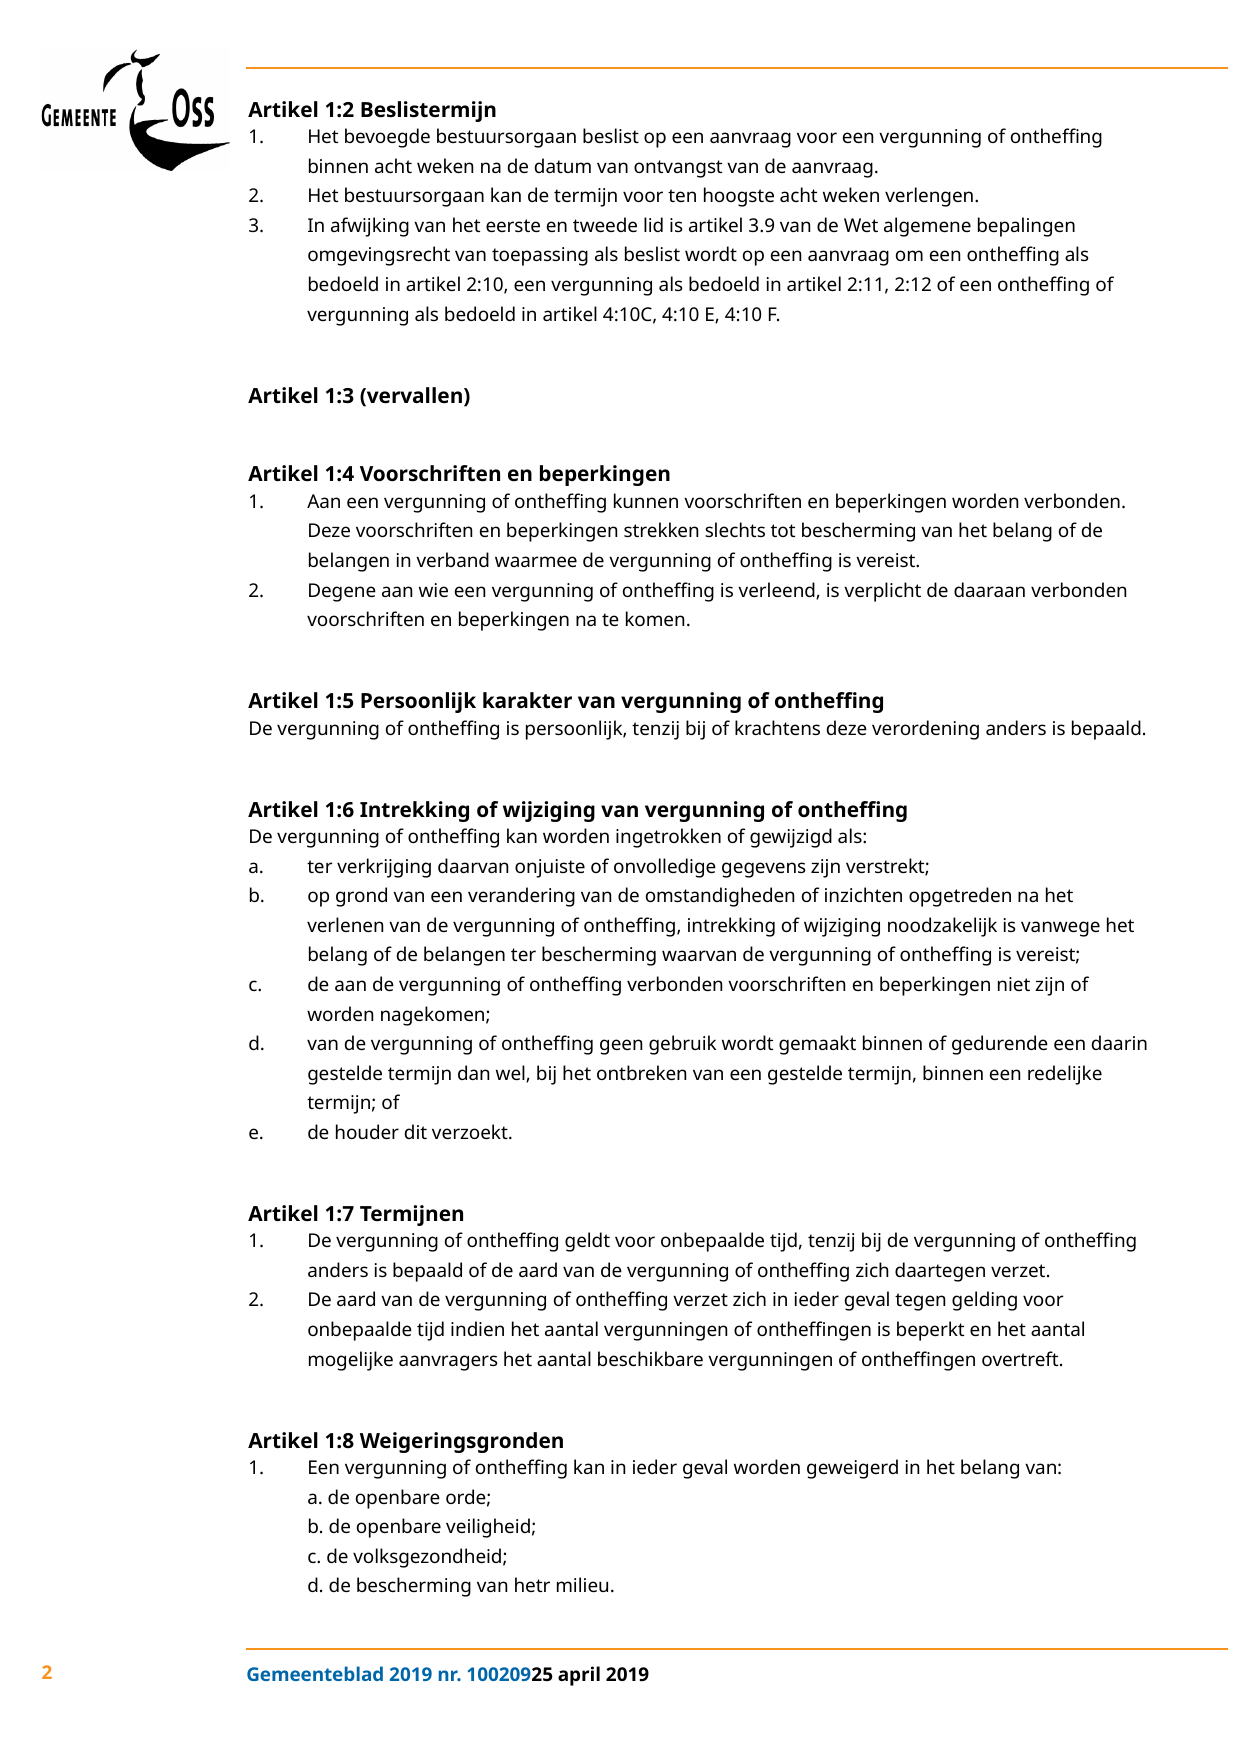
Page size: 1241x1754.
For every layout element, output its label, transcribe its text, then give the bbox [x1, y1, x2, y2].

text Artikel 1:8 Weigeringsgronden [248, 1426, 1152, 1454]
text Artikel 1:4 Voorschriften en beperkingen [248, 459, 1152, 488]
list van de vergunning of ontheffing geen gebruik wordt gemaakt binnen of gedurende een daarin gestelde termijn dan wel, bij het ontbreken van een gestelde termijn, binnen een redelijke termijn; of [248, 1030, 1152, 1115]
picture [41, 47, 231, 172]
text De vergunning of ontheffing is persoonlijk, tenzij bij of krachtens deze verordening anders is bepaald. [248, 715, 1152, 741]
list de houder dit verzoekt. [248, 1119, 1152, 1145]
list De aard van de vergunning of ontheffing verzet zich in ieder geval tegen gelding voor onbepaalde tijd indien het aantal vergunningen of ontheffingen is beperkt en het aantal mogelijke aanvragers het aantal beschikbare vergunningen of ontheffingen overtreft. [248, 1287, 1152, 1372]
list Het bevoegde bestuursorgaan beslist op een aanvraag voor een vergunning of ontheffing binnen acht weken na de datum van ontvangst van de aanvraag. [248, 123, 1152, 178]
list Het bestuursorgaan kan de termijn voor ten hoogste acht weken verlengen. [248, 182, 1152, 208]
list De vergunning of ontheffing geldt voor onbepaalde tijd, tenzij bij de vergunning of ontheffing anders is bepaald of de aard van de vergunning of ontheffing zich daartegen verzet. [248, 1227, 1152, 1283]
text Artikel 1:6 Intrekking of wijziging van vergunning of ontheffing [248, 795, 1152, 823]
text Artikel 1:3 (vervallen) [248, 381, 1152, 409]
list op grond van een verandering van de omstandigheden of inzichten opgetreden na het verlenen van de vergunning of ontheffing, intrekking of wijziging noodzakelijk is vanwege het belang of de belangen ter bescherming waarvan de vergunning of ontheffing is vereist; [248, 882, 1152, 967]
text De vergunning of ontheffing kan worden ingetrokken of gewijzigd als: [248, 823, 1152, 849]
text Artikel 1:2 Beslistermijn [248, 95, 1152, 123]
list Degene aan wie een vergunning of ontheffing is verleend, is verplicht de daaraan verbonden voorschriften en beperkingen na te komen. [248, 577, 1152, 632]
list a. de openbare orde; [248, 1484, 1152, 1509]
list b. de openbare veiligheid; [248, 1513, 1152, 1539]
list Aan een vergunning of ontheffing kunnen voorschriften en beperkingen worden verbonden. Deze voorschriften en beperkingen strekken slechts tot bescherming van het belang of de belangen in verband waarmee de vergunning of ontheffing is vereist. [248, 488, 1152, 573]
list d. de bescherming van hetr milieu. [248, 1573, 1152, 1598]
list de aan de vergunning of ontheffing verbonden voorschriften en beperkingen niet zijn of worden nagekomen; [248, 971, 1152, 1026]
list ter verkrijging daarvan onjuiste of onvolledige gegevens zijn verstrekt; [248, 853, 1152, 878]
list c. de volksgezondheid; [248, 1543, 1152, 1569]
text Artikel 1:5 Persoonlijk karakter van vergunning of ontheffing [248, 686, 1152, 715]
text Artikel 1:7 Termijnen [248, 1199, 1152, 1227]
list Een vergunning of ontheffing kan in ieder geval worden geweigerd in het belang van: [248, 1454, 1152, 1480]
list In afwijking van het eerste en tweede lid is artikel 3.9 van de Wet algemene bepalingen omgevingsrecht van toepassing als beslist wordt op een aanvraag om een ontheffing als bedoeld in artikel 2:10, een vergunning als bedoeld in artikel 2:11, 2:12 of een ontheffing of vergunning als bedoeld in artikel 4:10C, 4:10 E, 4:10 F. [248, 212, 1152, 326]
